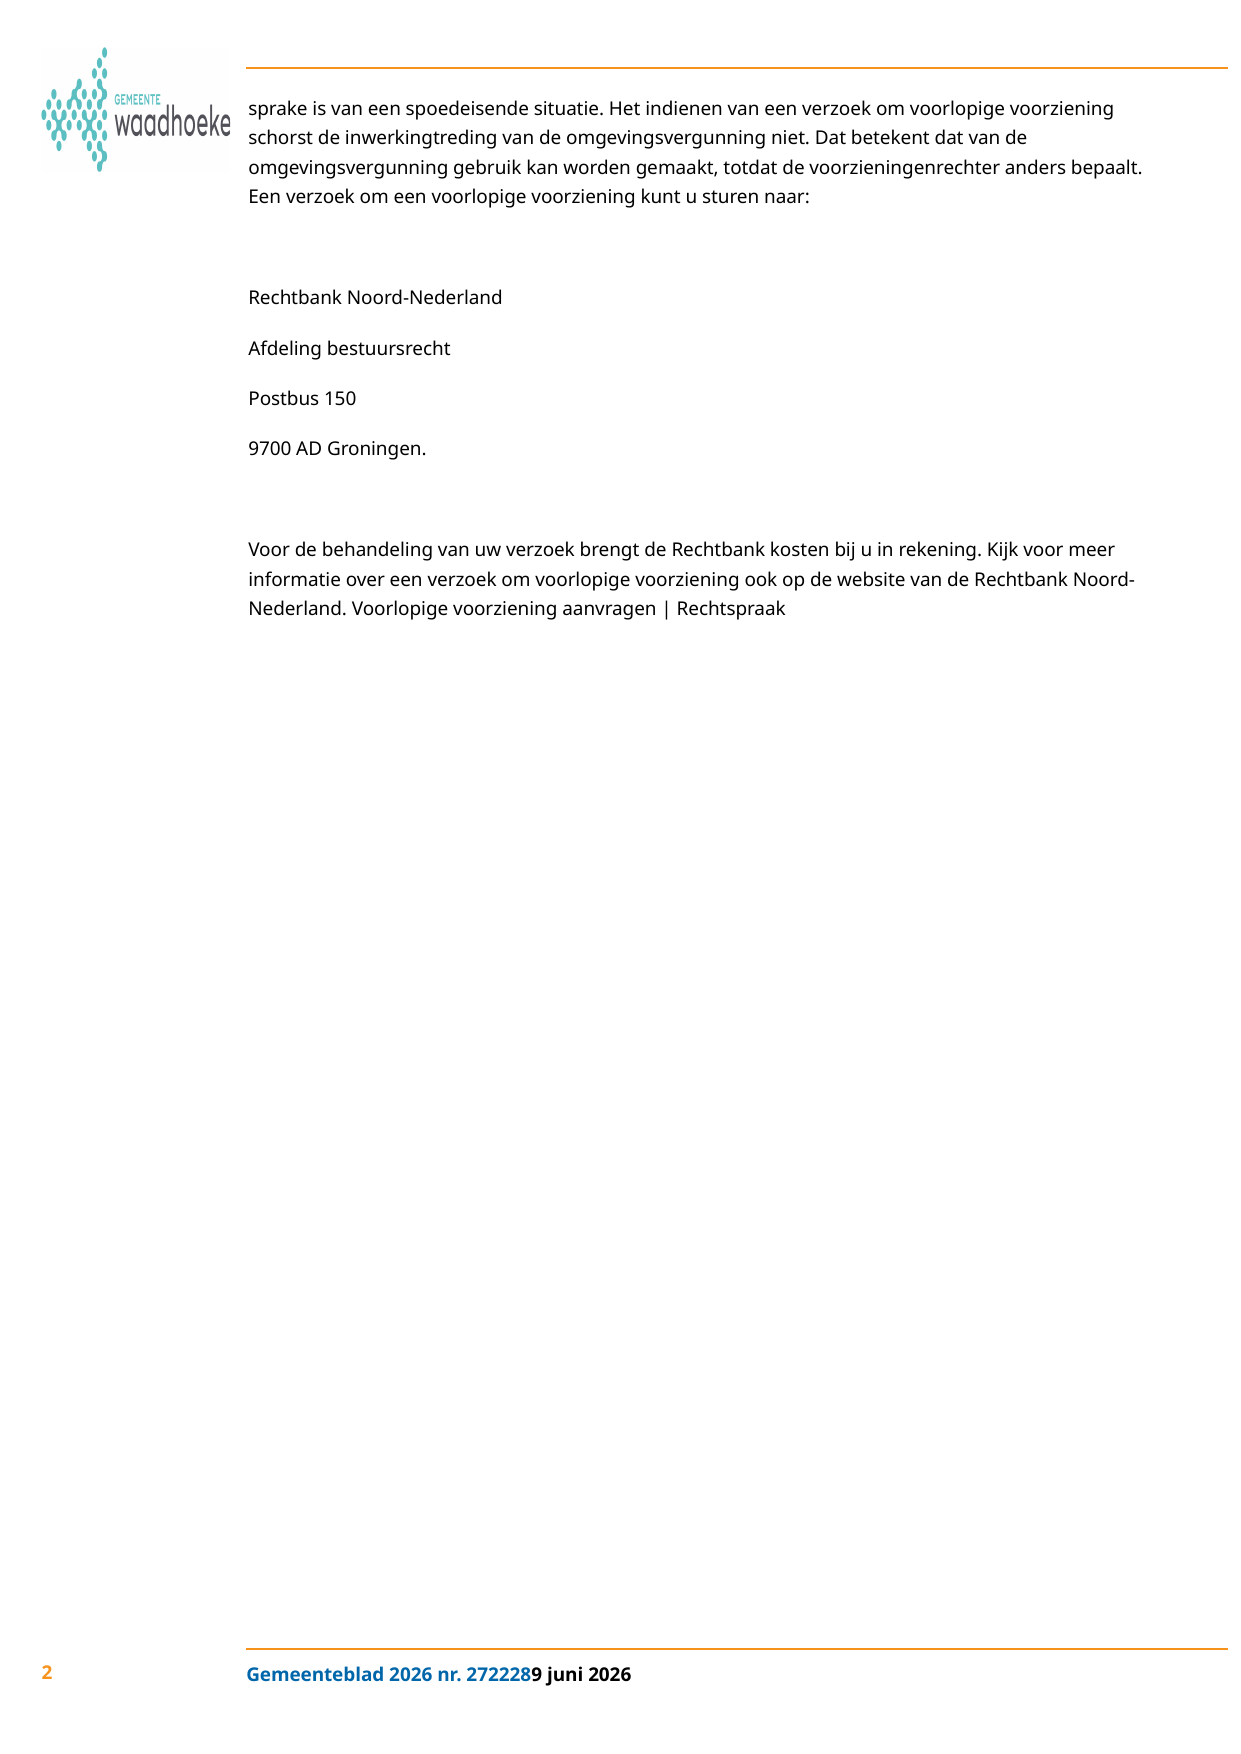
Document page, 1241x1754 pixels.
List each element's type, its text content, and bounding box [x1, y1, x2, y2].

text Rechtbank Noord-Nederland [248, 284, 1152, 310]
text Voor de behandeling van uw verzoek brengt de Rechtbank kosten bij u in rekening. Kijk voor meer informatie over een verzoek om voorlopige voorziening ook op de website van de Rechtbank Noord-Nederland. Voorlopige voorziening aanvragen | Rechtspraak [248, 536, 1152, 621]
text Afdeling bestuursrecht [248, 335, 1152, 361]
text sprake is van een spoedeisende situatie. Het indienen van een verzoek om voorlopige voorziening schorst de inwerkingtreding van de omgevingsvergunning niet. Dat betekent dat van de omgevingsvergunning gebruik kan worden gemaakt, totdat de voorzieningenrechter anders bepaalt. Een verzoek om een voorlopige voorziening kunt u sturen naar: [248, 95, 1152, 209]
picture [41, 47, 231, 172]
text 9700 AD Groningen. [248, 436, 1152, 461]
text Postbus 150 [248, 385, 1152, 411]
